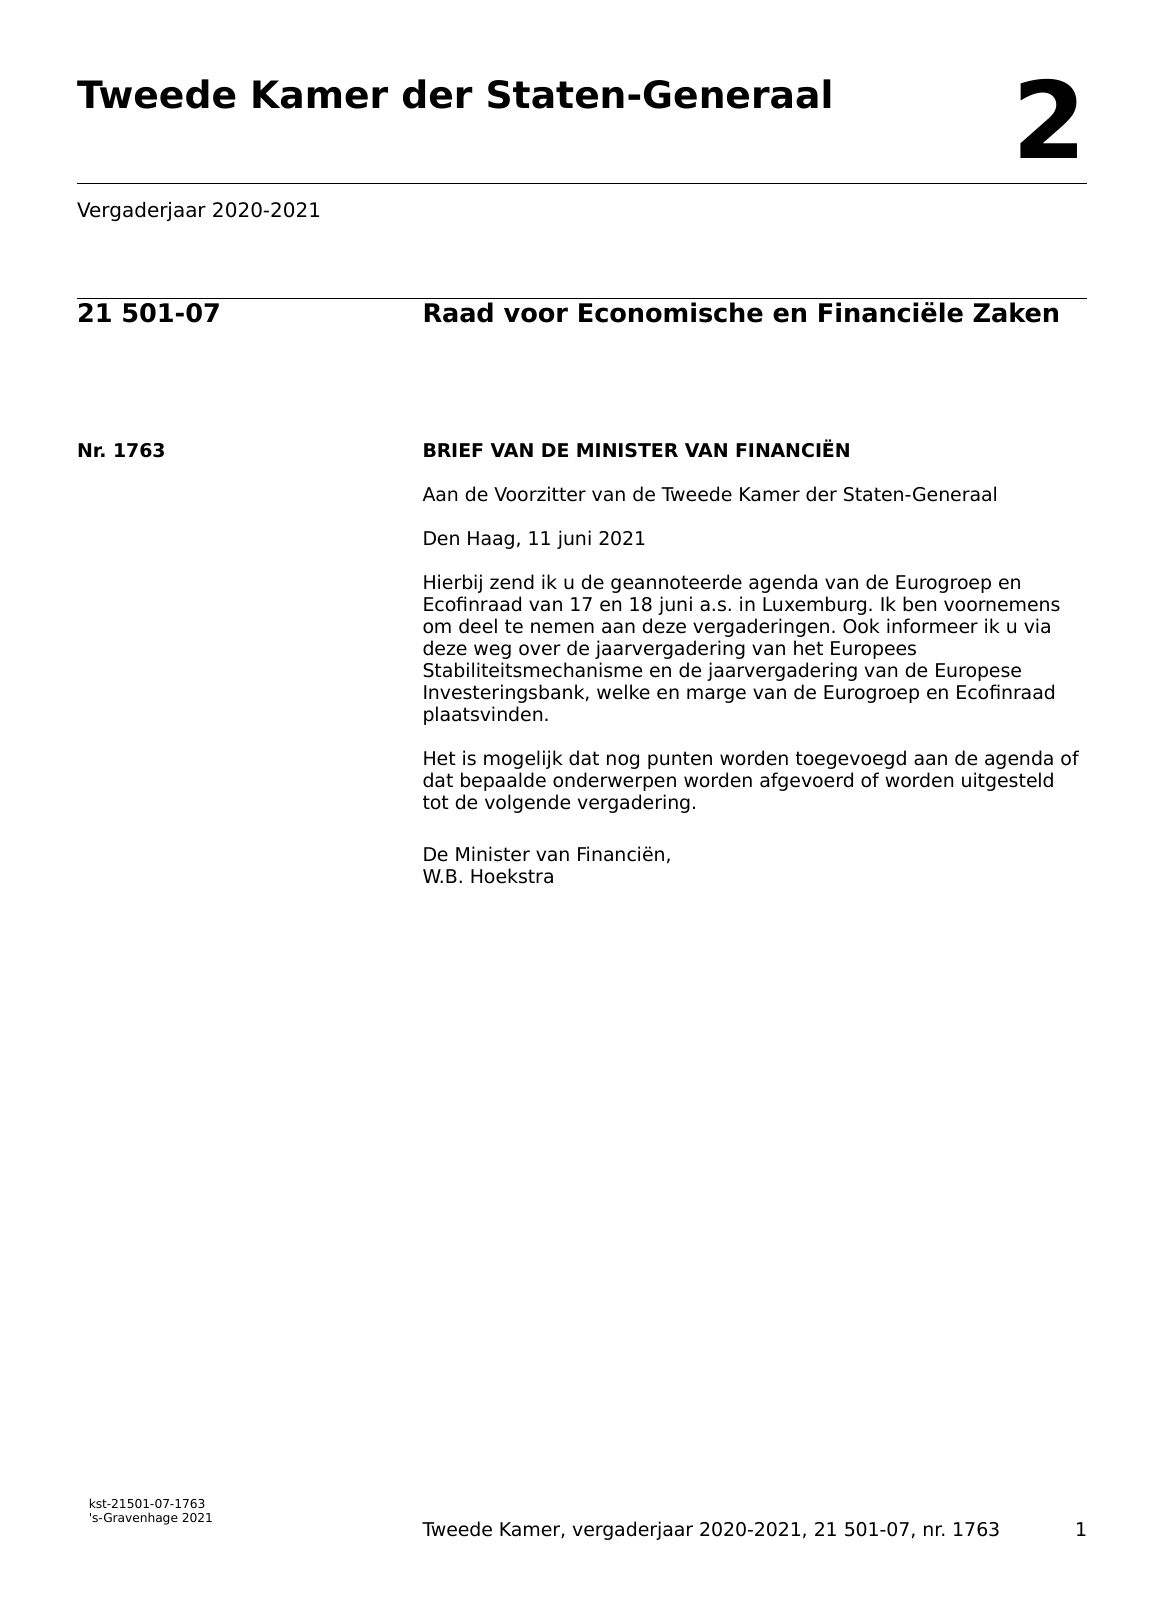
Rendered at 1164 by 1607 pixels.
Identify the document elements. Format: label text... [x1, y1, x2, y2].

subtitle 21 501-07 Raad voor Economische en Financiële Zaken [77, 299, 1087, 329]
subtitle Nr. 1763 BRIEF VAN DE MINISTER VAN FINANCIËN [77, 440, 1087, 462]
text Aan de Voorzitter van de Tweede Kamer der Staten-Generaal [422, 484, 1087, 506]
text 's-Gravenhage 2021 [88, 1511, 323, 1525]
text Het is mogelijk dat nog punten worden toegevoegd aan de agenda of dat bepaalde onderwerpen worden afgevoerd of worden uitgesteld tot de volgende vergadering. [422, 748, 1087, 814]
text Hierbij zend ik u de geannoteerde agenda van de Eurogroep en Ecofinraad van 17 en 18 juni a.s. in Luxemburg. Ik ben voornemens om deel te nemen aan deze vergaderingen. Ook informeer ik u via deze weg over de jaarvergadering van het Europees Stabiliteitsmechanisme en de jaarvergadering van de Europese Investeringsbank, welke en marge van de Eurogroep en Ecofinraad plaatsvinden. [422, 572, 1087, 726]
table_header 2 [886, 59, 1087, 183]
text kst-21501-07-1763 [88, 1497, 323, 1511]
table_header Tweede Kamer der Staten-Generaal [77, 59, 886, 183]
table_cell Vergaderjaar 2020-2021 [77, 184, 1087, 298]
text De Minister van Financiën, W.B. Hoekstra [422, 844, 1087, 888]
text Den Haag, 11 juni 2021 [422, 528, 1087, 550]
